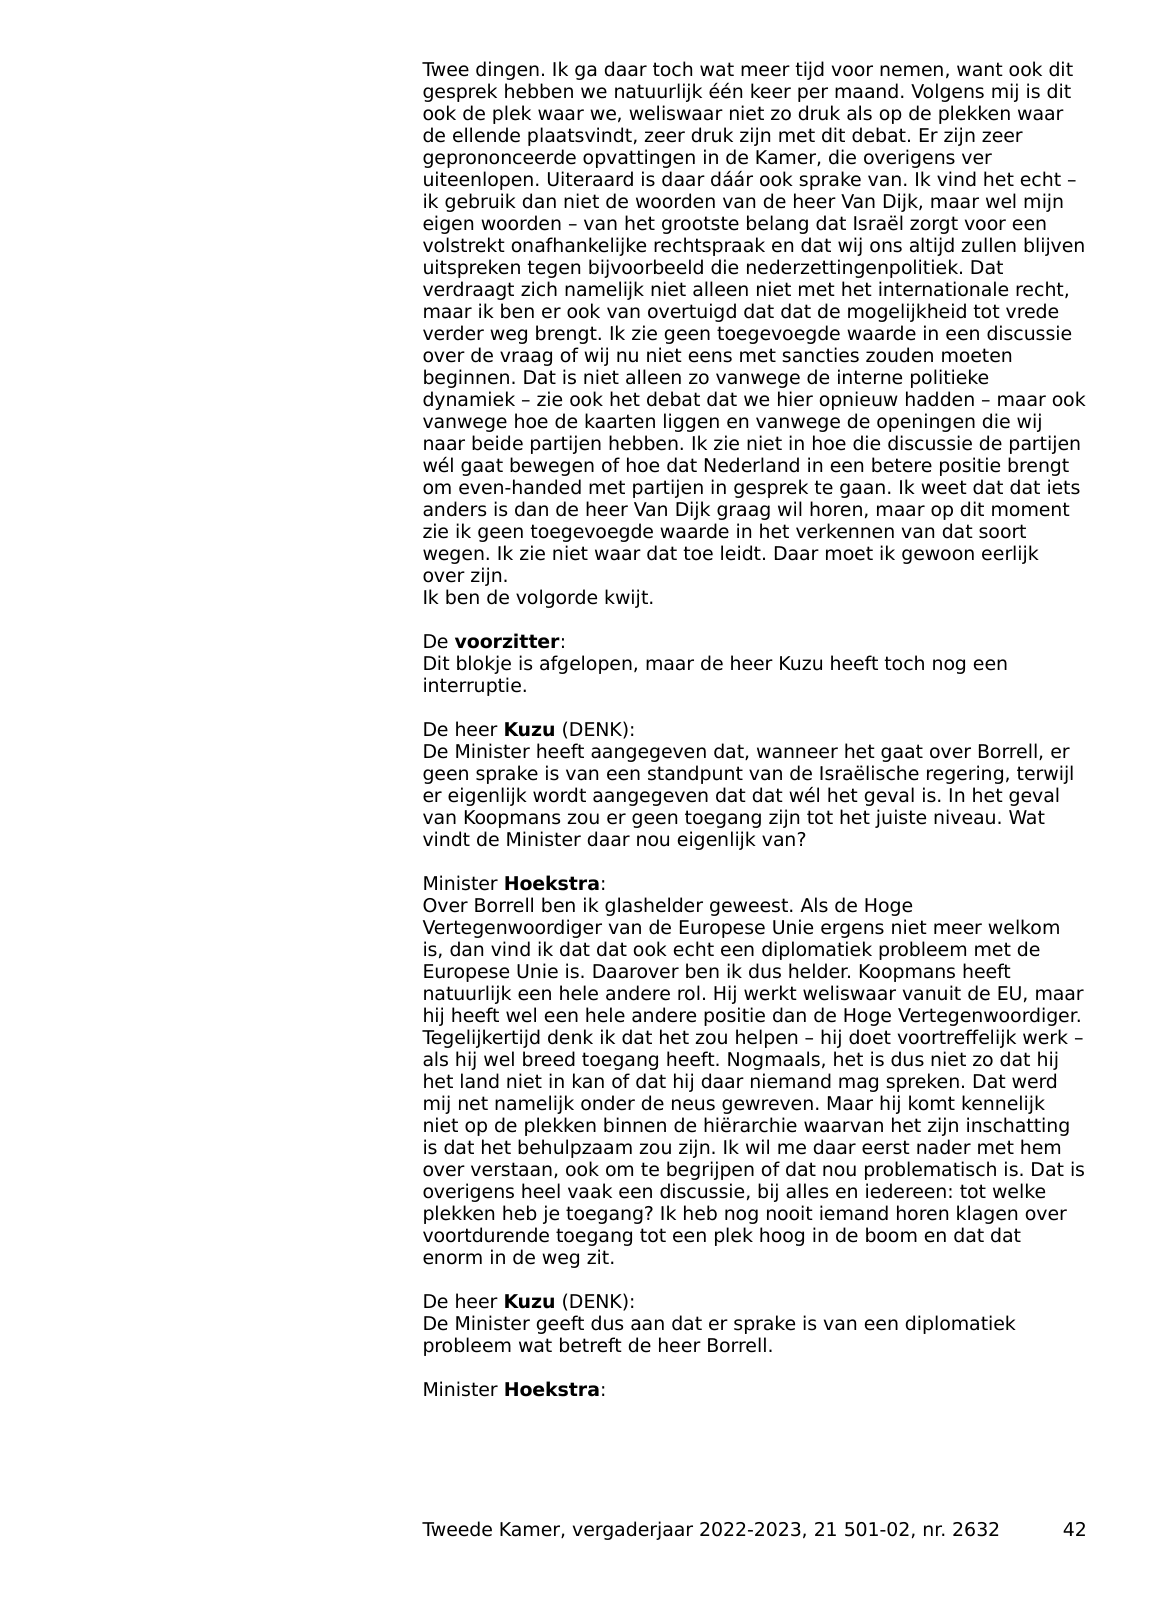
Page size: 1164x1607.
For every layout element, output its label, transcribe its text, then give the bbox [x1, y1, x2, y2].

text Ik ben de volgorde kwijt. [422, 587, 1087, 608]
text De Minister heeft aangegeven dat, wanneer het gaat over Borrell, er geen sprake is van een standpunt van de Israëlische regering, terwijl er eigenlijk wordt aangegeven dat dat wél het geval is. In het geval van Koopmans zou er geen toegang zijn tot het juiste niveau. Wat vindt de Minister daar nou eigenlijk van? [422, 741, 1087, 851]
text De heer Kuzu (DENK): [422, 719, 1087, 741]
text Minister Hoekstra: [422, 873, 1087, 895]
text Minister Hoekstra: [422, 1379, 1087, 1401]
text De heer Kuzu (DENK): [422, 1291, 1087, 1313]
text Twee dingen. Ik ga daar toch wat meer tijd voor nemen, want ook dit gesprek hebben we natuurlijk één keer per maand. Volgens mij is dit ook de plek waar we, weliswaar niet zo druk als op de plekken waar de ellende plaatsvindt, zeer druk zijn met dit debat. Er zijn zeer geprononceerde opvattingen in de Kamer, die overigens ver uiteenlopen. Uiteraard is daar dáár ook sprake van. Ik vind het echt – ik gebruik dan niet de woorden van de heer Van Dijk, maar wel mijn eigen woorden – van het grootste belang dat Israël zorgt voor een volstrekt onafhankelijke rechtspraak en dat wij ons altijd zullen blijven uitspreken tegen bijvoorbeeld die nederzettingenpolitiek. Dat verdraagt zich namelijk niet alleen niet met het internationale recht, maar ik ben er ook van overtuigd dat dat de mogelijkheid tot vrede verder weg brengt. Ik zie geen toegevoegde waarde in een discussie over de vraag of wij nu niet eens met sancties zouden moeten beginnen. Dat is niet alleen zo vanwege de interne politieke dynamiek – zie ook het debat dat we hier opnieuw hadden – maar ook vanwege hoe de kaarten liggen en vanwege de openingen die wij naar beide partijen hebben. Ik zie niet in hoe die discussie de partijen wél gaat bewegen of hoe dat Nederland in een betere positie brengt om even-handed met partijen in gesprek te gaan. Ik weet dat dat iets anders is dan de heer Van Dijk graag wil horen, maar op dit moment zie ik geen toegevoegde waarde in het verkennen van dat soort wegen. Ik zie niet waar dat toe leidt. Daar moet ik gewoon eerlijk over zijn. [422, 59, 1087, 587]
text Over Borrell ben ik glashelder geweest. Als de Hoge Vertegenwoordiger van de Europese Unie ergens niet meer welkom is, dan vind ik dat dat ook echt een diplomatiek probleem met de Europese Unie is. Daarover ben ik dus helder. Koopmans heeft natuurlijk een hele andere rol. Hij werkt weliswaar vanuit de EU, maar hij heeft wel een hele andere positie dan de Hoge Vertegenwoordiger. Tegelijkertijd denk ik dat het zou helpen – hij doet voortreffelijk werk – als hij wel breed toegang heeft. Nogmaals, het is dus niet zo dat hij het land niet in kan of dat hij daar niemand mag spreken. Dat werd mij net namelijk onder de neus gewreven. Maar hij komt kennelijk niet op de plekken binnen de hiërarchie waarvan het zijn inschatting is dat het behulpzaam zou zijn. Ik wil me daar eerst nader met hem over verstaan, ook om te begrijpen of dat nou problematisch is. Dat is overigens heel vaak een discussie, bij alles en iedereen: tot welke plekken heb je toegang? Ik heb nog nooit iemand horen klagen over voortdurende toegang tot een plek hoog in de boom en dat dat enorm in de weg zit. [422, 895, 1087, 1268]
text Dit blokje is afgelopen, maar de heer Kuzu heeft toch nog een interruptie. [422, 653, 1087, 697]
text De voorzitter: [422, 631, 1087, 653]
text De Minister geeft dus aan dat er sprake is van een diplomatiek probleem wat betreft de heer Borrell. [422, 1313, 1087, 1357]
